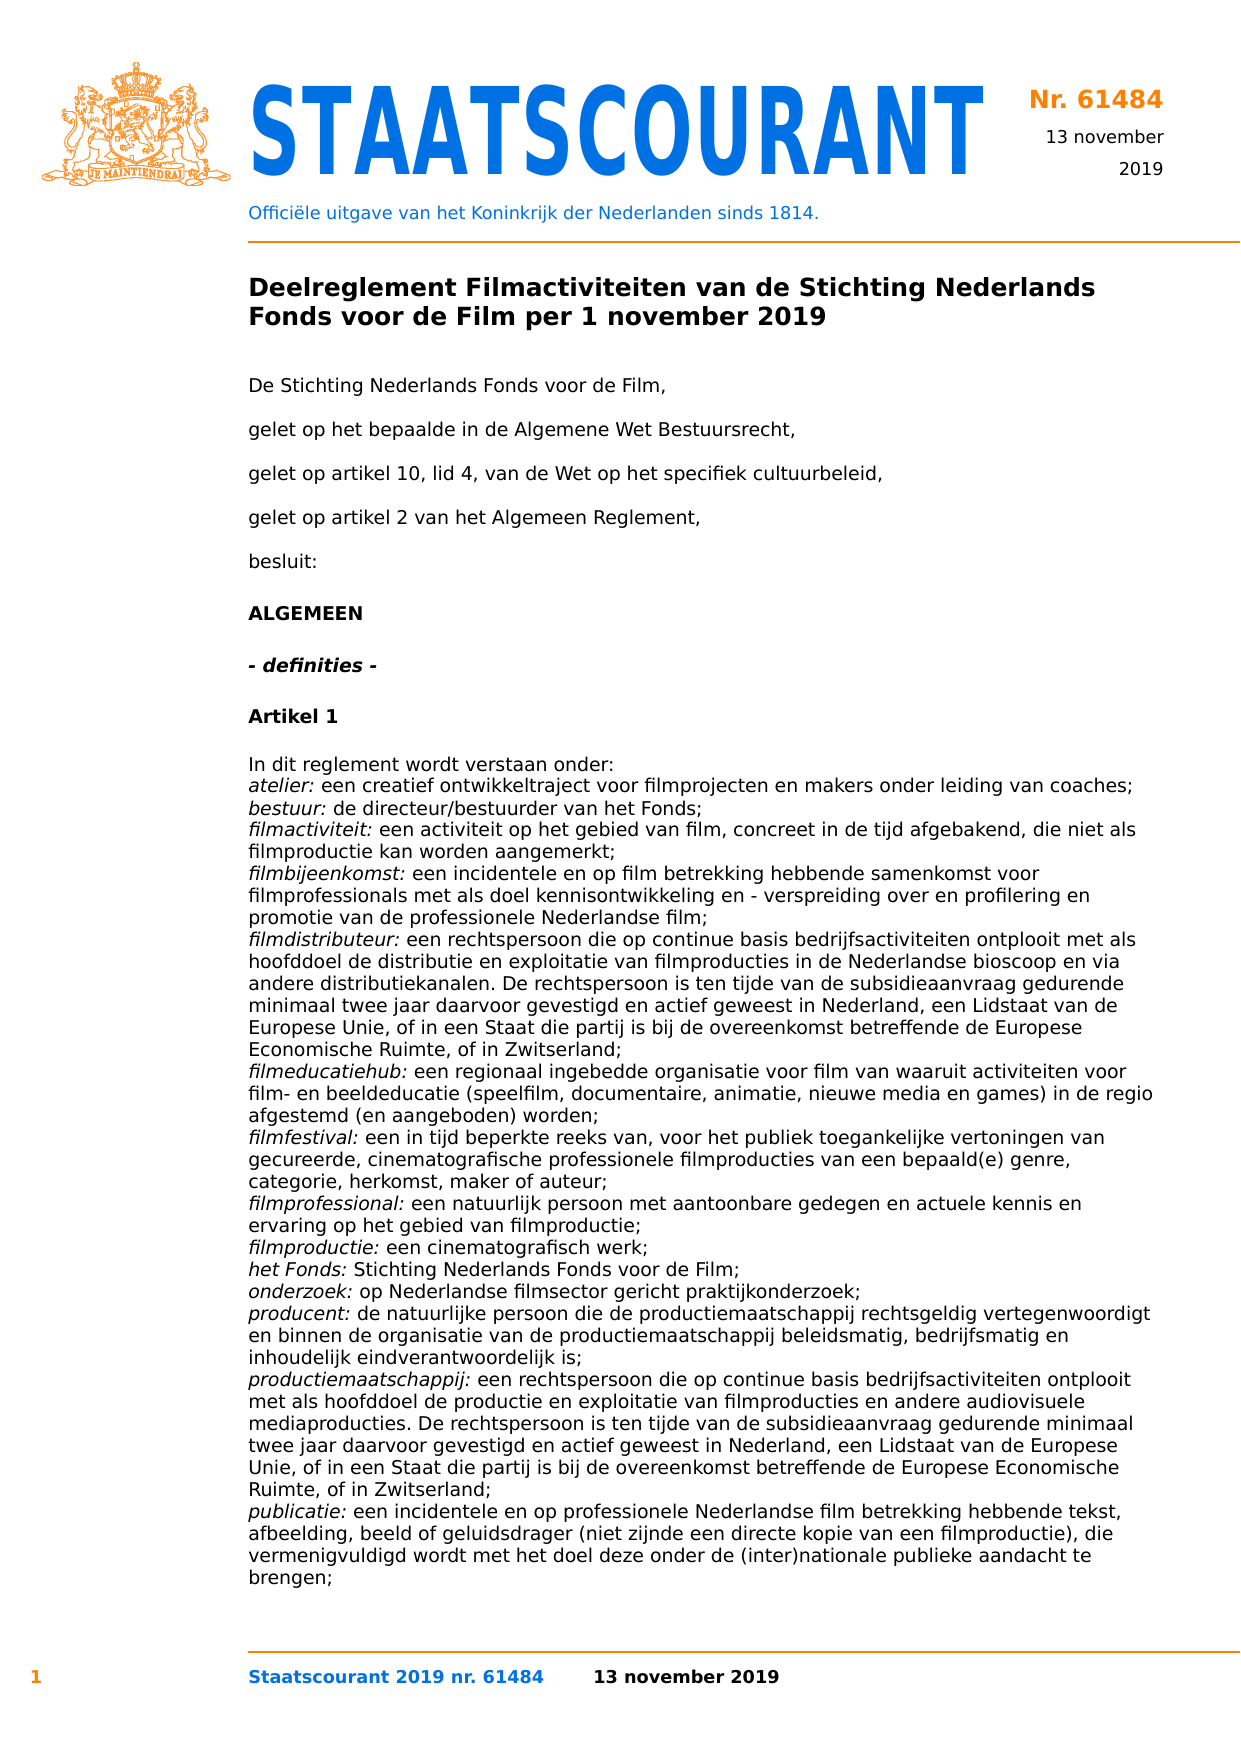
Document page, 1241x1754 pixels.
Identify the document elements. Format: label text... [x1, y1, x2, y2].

text filmactiviteit: een activiteit op het gebied van film, concreet in de tijd afgebakend, die niet als filmproductie kan worden aangemerkt; [248, 819, 1163, 863]
text gelet op het bepaalde in de Algemene Wet Bestuursrecht, [248, 419, 1163, 441]
text filmfestival: een in tijd beperkte reeks van, voor het publiek toegankelijke vertoningen van gecureerde, cinematografische professionele filmproducties van een bepaald(e) genre, categorie, herkomst, maker of auteur; [248, 1127, 1163, 1193]
text filmbijeenkomst: een incidentele en op film betrekking hebbende samenkomst voor filmprofessionals met als doel kennisontwikkeling en - verspreiding over en profilering en promotie van de professionele Nederlandse film; [248, 863, 1163, 929]
text filmeducatiehub: een regionaal ingebedde organisatie voor film van waaruit activiteiten voor film- en beeldeducatie (speelfilm, documentaire, animatie, nieuwe media en games) in de regio afgestemd (en aangeboden) worden; [248, 1061, 1163, 1127]
text filmproductie: een cinematografisch werk; [248, 1237, 1163, 1259]
text onderzoek: op Nederlandse filmsector gericht praktijkonderzoek; [248, 1281, 1163, 1303]
picture [41, 62, 231, 186]
text besluit: [248, 551, 1163, 572]
subtitle - definities - [248, 654, 1163, 676]
text filmprofessional: een natuurlijk persoon met aantoonbare gedegen en actuele kennis en ervaring op het gebied van filmproductie; [248, 1193, 1163, 1237]
table_cell 13 november [998, 121, 1240, 153]
text publicatie: een incidentele en op professionele Nederlandse film betrekking hebbende tekst, afbeelding, beeld of geluidsdrager (niet zijnde een directe kopie van een filmproductie), die vermenigvuldigd wordt met het doel deze onder de (inter)nationale publieke aandacht te brengen; [248, 1501, 1163, 1589]
table_header STAATSCOURANT [248, 62, 998, 203]
table_cell Officiële uitgave van het Koninkrijk der Nederlanden sinds 1814. [248, 203, 1240, 241]
subtitle ALGEMEEN [248, 602, 1163, 624]
text productiemaatschappij: een rechtspersoon die op continue basis bedrijfsactiviteiten ontplooit met als hoofddoel de productie en exploitatie van filmproducties en andere audiovisuele mediaproducties. De rechtspersoon is ten tijde van de subsidieaanvraag gedurende minimaal twee jaar daarvoor gevestigd en actief geweest in Nederland, een Lidstaat van de Europese Unie, of in een Staat die partij is bij de overeenkomst betreffende de Europese Economische Ruimte, of in Zwitserland; [248, 1369, 1163, 1501]
table_header [25, 62, 248, 241]
text het Fonds: Stichting Nederlands Fonds voor de Film; [248, 1259, 1163, 1281]
text filmdistributeur: een rechtspersoon die op continue basis bedrijfsactiviteiten ontplooit met als hoofddoel de distributie en exploitatie van filmproducties in de Nederlandse bioscoop en via andere distributiekanalen. De rechtspersoon is ten tijde van de subsidieaanvraag gedurende minimaal twee jaar daarvoor gevestigd en actief geweest in Nederland, een Lidstaat van de Europese Unie, of in een Staat die partij is bij de overeenkomst betreffende de Europese Economische Ruimte, of in Zwitserland; [248, 929, 1163, 1061]
text producent: de natuurlijke persoon die de productiemaatschappij rechtsgeldig vertegenwoordigt en binnen de organisatie van de productiemaatschappij beleidsmatig, bedrijfsmatig en inhoudelijk eindverantwoordelijk is; [248, 1303, 1163, 1369]
text gelet op artikel 10, lid 4, van de Wet op het specifiek cultuurbeleid, [248, 463, 1163, 485]
table_header Nr. 61484 [998, 62, 1240, 121]
text De Stichting Nederlands Fonds voor de Film, [248, 375, 1163, 397]
table_cell 2019 [998, 153, 1240, 203]
text gelet op artikel 2 van het Algemeen Reglement, [248, 507, 1163, 529]
text atelier: een creatief ontwikkeltraject voor filmprojecten en makers onder leiding van coaches; [248, 775, 1163, 797]
subtitle Deelreglement Filmactiviteiten van de Stichting Nederlands Fonds voor de Film per 1 november 2019 [248, 273, 1163, 331]
subtitle Artikel 1 [248, 706, 1163, 728]
text bestuur: de directeur/bestuurder van het Fonds; [248, 797, 1163, 819]
text In dit reglement wordt verstaan onder: [248, 753, 1163, 775]
